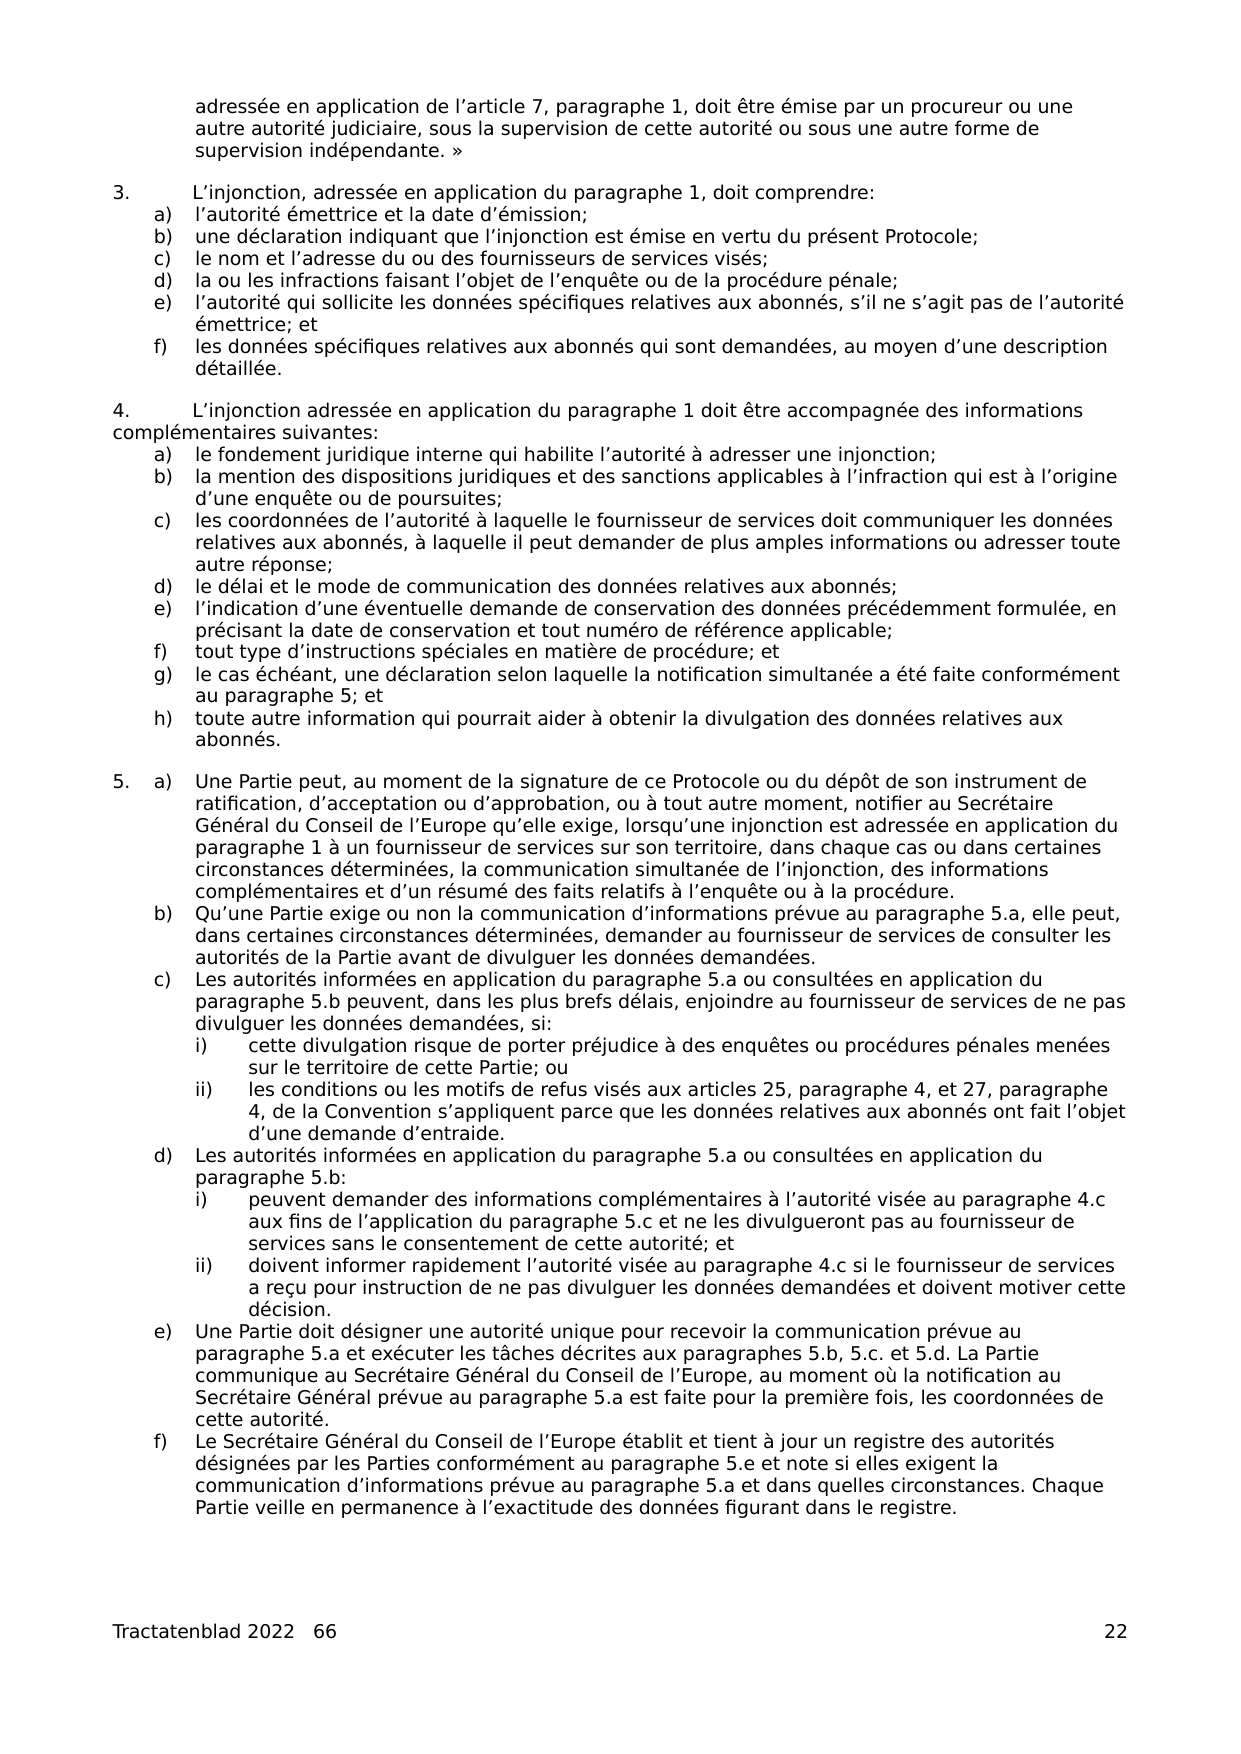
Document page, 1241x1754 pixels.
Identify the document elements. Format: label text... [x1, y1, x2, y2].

text d) le délai et le mode de communication des données relatives aux abonnés; [153, 576, 1128, 597]
text c) Les autorités informées en application du paragraphe 5.a ou consultées en application du paragraphe 5.b peuvent, dans les plus brefs délais, enjoindre au fournisseur de services de ne pas divulguer les données demandées, si: [153, 969, 1128, 1035]
text f) tout type d’instructions spéciales en matière de procédure; et [153, 641, 1128, 663]
text 4. L’injonction adressée en application du paragraphe 1 doit être accompagnée des informations complémentaires suivantes: [112, 400, 1128, 444]
text e) l’autorité qui sollicite les données spécifiques relatives aux abonnés, s’il ne s’agit pas de l’autorité émettrice; et [153, 292, 1128, 336]
text ii) doivent informer rapidement l’autorité visée au paragraphe 4.c si le fournisseur de services a reçu pour instruction de ne pas divulguer les données demandées et doivent motiver cette décision. [195, 1255, 1128, 1321]
text 3. L’injonction, adressée en application du paragraphe 1, doit comprendre: [112, 182, 1128, 204]
text i) peuvent demander des informations complémentaires à l’autorité visée au paragraphe 4.c aux fins de l’application du paragraphe 5.c et ne les divulgueront pas au fournisseur de services sans le consentement de cette autorité; et [195, 1189, 1128, 1255]
text f) les données spécifiques relatives aux abonnés qui sont demandées, au moyen d’une description détaillée. [153, 336, 1128, 380]
text e) Une Partie doit désigner une autorité unique pour recevoir la communication prévue au paragraphe 5.a et exécuter les tâches décrites aux paragraphes 5.b, 5.c. et 5.d. La Partie communique au Secrétaire Général du Conseil de l’Europe, au moment où la notification au Secrétaire Général prévue au paragraphe 5.a est faite pour la première fois, les coordonnées de cette autorité. [153, 1321, 1128, 1431]
text f) Le Secrétaire Général du Conseil de l’Europe établit et tient à jour un registre des autorités désignées par les Parties conformément au paragraphe 5.e et note si elles exigent la communication d’informations prévue au paragraphe 5.a et dans quelles circonstances. Chaque Partie veille en permanence à l’exactitude des données figurant dans le registre. [153, 1431, 1128, 1519]
text b) une déclaration indiquant que l’injonction est émise en vertu du présent Protocole; [153, 226, 1128, 248]
text d) Les autorités informées en application du paragraphe 5.a ou consultées en application du paragraphe 5.b: [153, 1145, 1128, 1189]
text ii) les conditions ou les motifs de refus visés aux articles 25, paragraphe 4, et 27, paragraphe 4, de la Convention s’appliquent parce que les données relatives aux abonnés ont fait l’objet d’une demande d’entraide. [195, 1079, 1128, 1145]
text b) la mention des dispositions juridiques et des sanctions applicables à l’infraction qui est à l’origine d’une enquête ou de poursuites; [153, 466, 1128, 509]
text h) toute autre information qui pourrait aider à obtenir la divulgation des données relatives aux abonnés. [153, 707, 1128, 751]
text 5. a) Une Partie peut, au moment de la signature de ce Protocole ou du dépôt de son instrument de ratification, d’acceptation ou d’approbation, ou à tout autre moment, notifier au Secrétaire Général du Conseil de l’Europe qu’elle exige, lorsqu’une injonction est adressée en application du paragraphe 1 à un fournisseur de services sur son territoire, dans chaque cas ou dans certaines circonstances déterminées, la communication simultanée de l’injonction, des informations complémentaires et d’un résumé des faits relatifs à l’enquête ou à la procédure. [112, 771, 1128, 903]
text c) le nom et l’adresse du ou des fournisseurs de services visés; [153, 248, 1128, 270]
text a) le fondement juridique interne qui habilite l’autorité à adresser une injonction; [153, 444, 1128, 466]
text b) Qu’une Partie exige ou non la communication d’informations prévue au paragraphe 5.a, elle peut, dans certaines circonstances déterminées, demander au fournisseur de services de consulter les autorités de la Partie avant de divulguer les données demandées. [153, 903, 1128, 969]
text d) la ou les infractions faisant l’objet de l’enquête ou de la procédure pénale; [153, 270, 1128, 292]
text g) le cas échéant, une déclaration selon laquelle la notification simultanée a été faite conformément au paragraphe 5; et [153, 663, 1128, 707]
text c) les coordonnées de l’autorité à laquelle le fournisseur de services doit communiquer les données relatives aux abonnés, à laquelle il peut demander de plus amples informations ou adresser toute autre réponse; [153, 509, 1128, 576]
text i) cette divulgation risque de porter préjudice à des enquêtes ou procédures pénales menées sur le territoire de cette Partie; ou [195, 1035, 1128, 1079]
text e) l’indication d’une éventuelle demande de conservation des données précédemment formulée, en précisant la date de conservation et tout numéro de référence applicable; [153, 597, 1128, 641]
text adressée en application de l’article 7, paragraphe 1, doit être émise par un procureur ou une autre autorité judiciaire, sous la supervision de cette autorité ou sous une autre forme de supervision indépendante. » [153, 96, 1128, 162]
text a) l’autorité émettrice et la date d’émission; [153, 204, 1128, 226]
